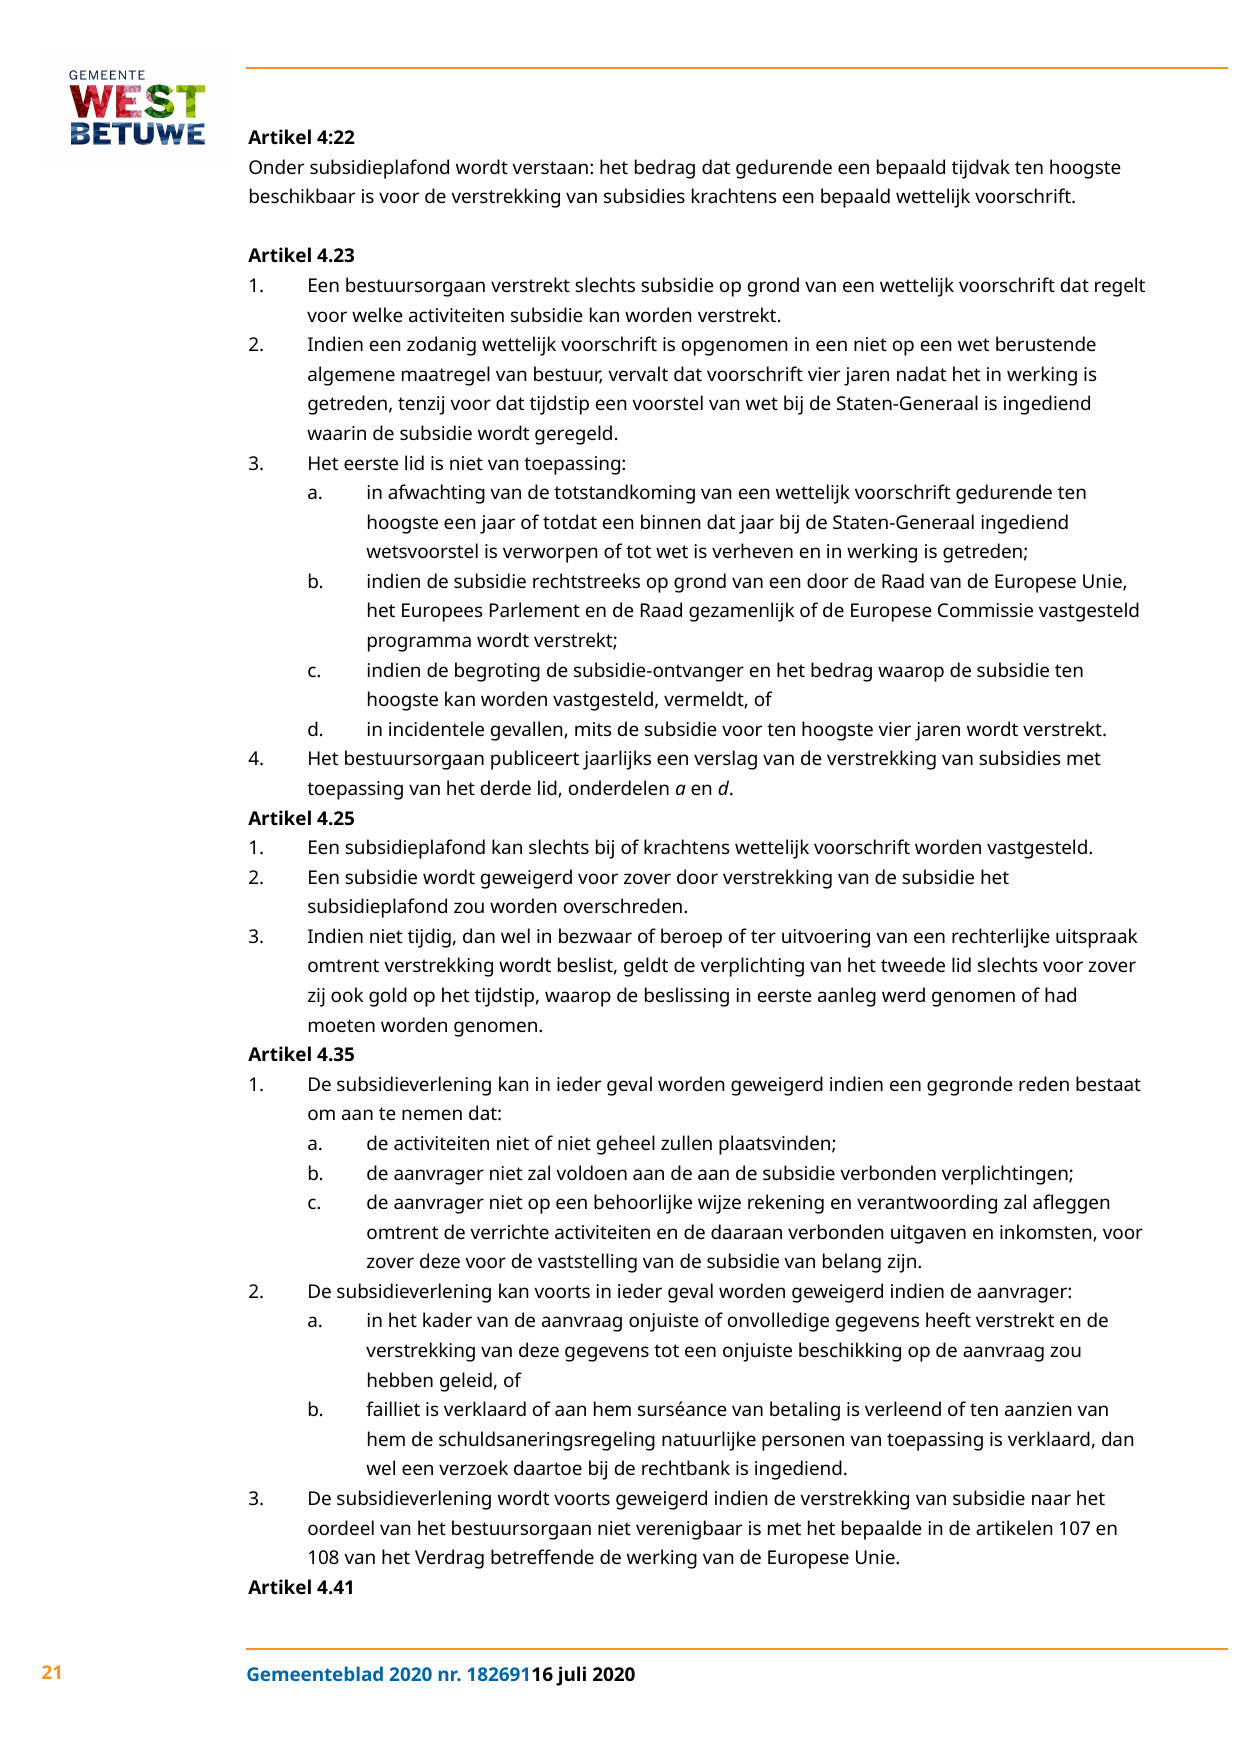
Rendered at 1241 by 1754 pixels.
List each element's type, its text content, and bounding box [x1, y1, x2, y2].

list Een subsidie wordt geweigerd voor zover door verstrekking van de subsidie het subsidieplafond zou worden overschreden. [248, 864, 1152, 919]
list Het bestuursorgaan publiceert jaarlijks een verslag van de verstrekking van subsidies met toepassing van het derde lid, onderdelen a en d. [248, 746, 1152, 801]
list Een subsidieplafond kan slechts bij of krachtens wettelijk voorschrift worden vastgesteld. [248, 834, 1152, 860]
list failliet is verklaard of aan hem surséance van betaling is verleend of ten aanzien van hem de schuldsaneringsregeling natuurlijke personen van toepassing is verklaard, dan wel een verzoek daartoe bij de rechtbank is ingediend. [307, 1396, 1152, 1481]
list Indien een zodanig wettelijk voorschrift is opgenomen in een niet op een wet berustende algemene maatregel van bestuur, vervalt dat voorschrift vier jaren nadat het in werking is getreden, tenzij voor dat tijdstip een voorstel van wet bij de Staten-Generaal is ingediend waarin de subsidie wordt geregeld. [248, 331, 1152, 446]
text Artikel 4.41 [248, 1574, 1152, 1600]
text Artikel 4.35 [248, 1041, 1152, 1067]
text Onder subsidieplafond wordt verstaan: het bedrag dat gedurende een bepaald tijdvak ten hoogste beschikbaar is voor de verstrekking van subsidies krachtens een bepaald wettelijk voorschrift. [248, 154, 1152, 209]
list de aanvrager niet op een behoorlijke wijze rekening en verantwoording zal afleggen omtrent de verrichte activiteiten en de daaraan verbonden uitgaven en inkomsten, voor zover deze voor de vaststelling van de subsidie van belang zijn. [307, 1189, 1152, 1274]
picture [41, 47, 231, 172]
list de activiteiten niet of niet geheel zullen plaatsvinden; [307, 1130, 1152, 1156]
list in het kader van de aanvraag onjuiste of onvolledige gegevens heeft verstrekt en de verstrekking van deze gegevens tot een onjuiste beschikking op de aanvraag zou hebben geleid, of [307, 1308, 1152, 1393]
text Artikel 4:22 [248, 124, 1152, 150]
list Het eerste lid is niet van toepassing: [248, 450, 1152, 476]
list De subsidieverlening wordt voorts geweigerd indien de verstrekking van subsidie naar het oordeel van het bestuursorgaan niet verenigbaar is met het bepaalde in de artikelen 107 en 108 van het Verdrag betreffende de werking van de Europese Unie. [248, 1485, 1152, 1570]
text Artikel 4.25 [248, 805, 1152, 831]
text Artikel 4.23 [248, 243, 1152, 268]
list indien de subsidie rechtstreeks op grond van een door de Raad van de Europese Unie, het Europees Parlement en de Raad gezamenlijk of de Europese Commissie vastgesteld programma wordt verstrekt; [307, 568, 1152, 653]
list de aanvrager niet zal voldoen aan de aan de subsidie verbonden verplichtingen; [307, 1160, 1152, 1186]
list De subsidieverlening kan in ieder geval worden geweigerd indien een gegronde reden bestaat om aan te nemen dat: [248, 1071, 1152, 1126]
list in incidentele gevallen, mits de subsidie voor ten hoogste vier jaren wordt verstrekt. [307, 716, 1152, 742]
list Indien niet tijdig, dan wel in bezwaar of beroep of ter uitvoering van een rechterlijke uitspraak omtrent verstrekking wordt beslist, geldt de verplichting van het tweede lid slechts voor zover zij ook gold op het tijdstip, waarop de beslissing in eerste aanleg werd genomen of had moeten worden genomen. [248, 923, 1152, 1038]
list De subsidieverlening kan voorts in ieder geval worden geweigerd indien de aanvrager: [248, 1278, 1152, 1304]
list Een bestuursorgaan verstrekt slechts subsidie op grond van een wettelijk voorschrift dat regelt voor welke activiteiten subsidie kan worden verstrekt. [248, 272, 1152, 328]
list indien de begroting de subsidie-ontvanger en het bedrag waarop de subsidie ten hoogste kan worden vastgesteld, vermeldt, of [307, 657, 1152, 712]
list in afwachting van de totstandkoming van een wettelijk voorschrift gedurende ten hoogste een jaar of totdat een binnen dat jaar bij de Staten-Generaal ingediend wetsvoorstel is verworpen of tot wet is verheven en in werking is getreden; [307, 479, 1152, 564]
